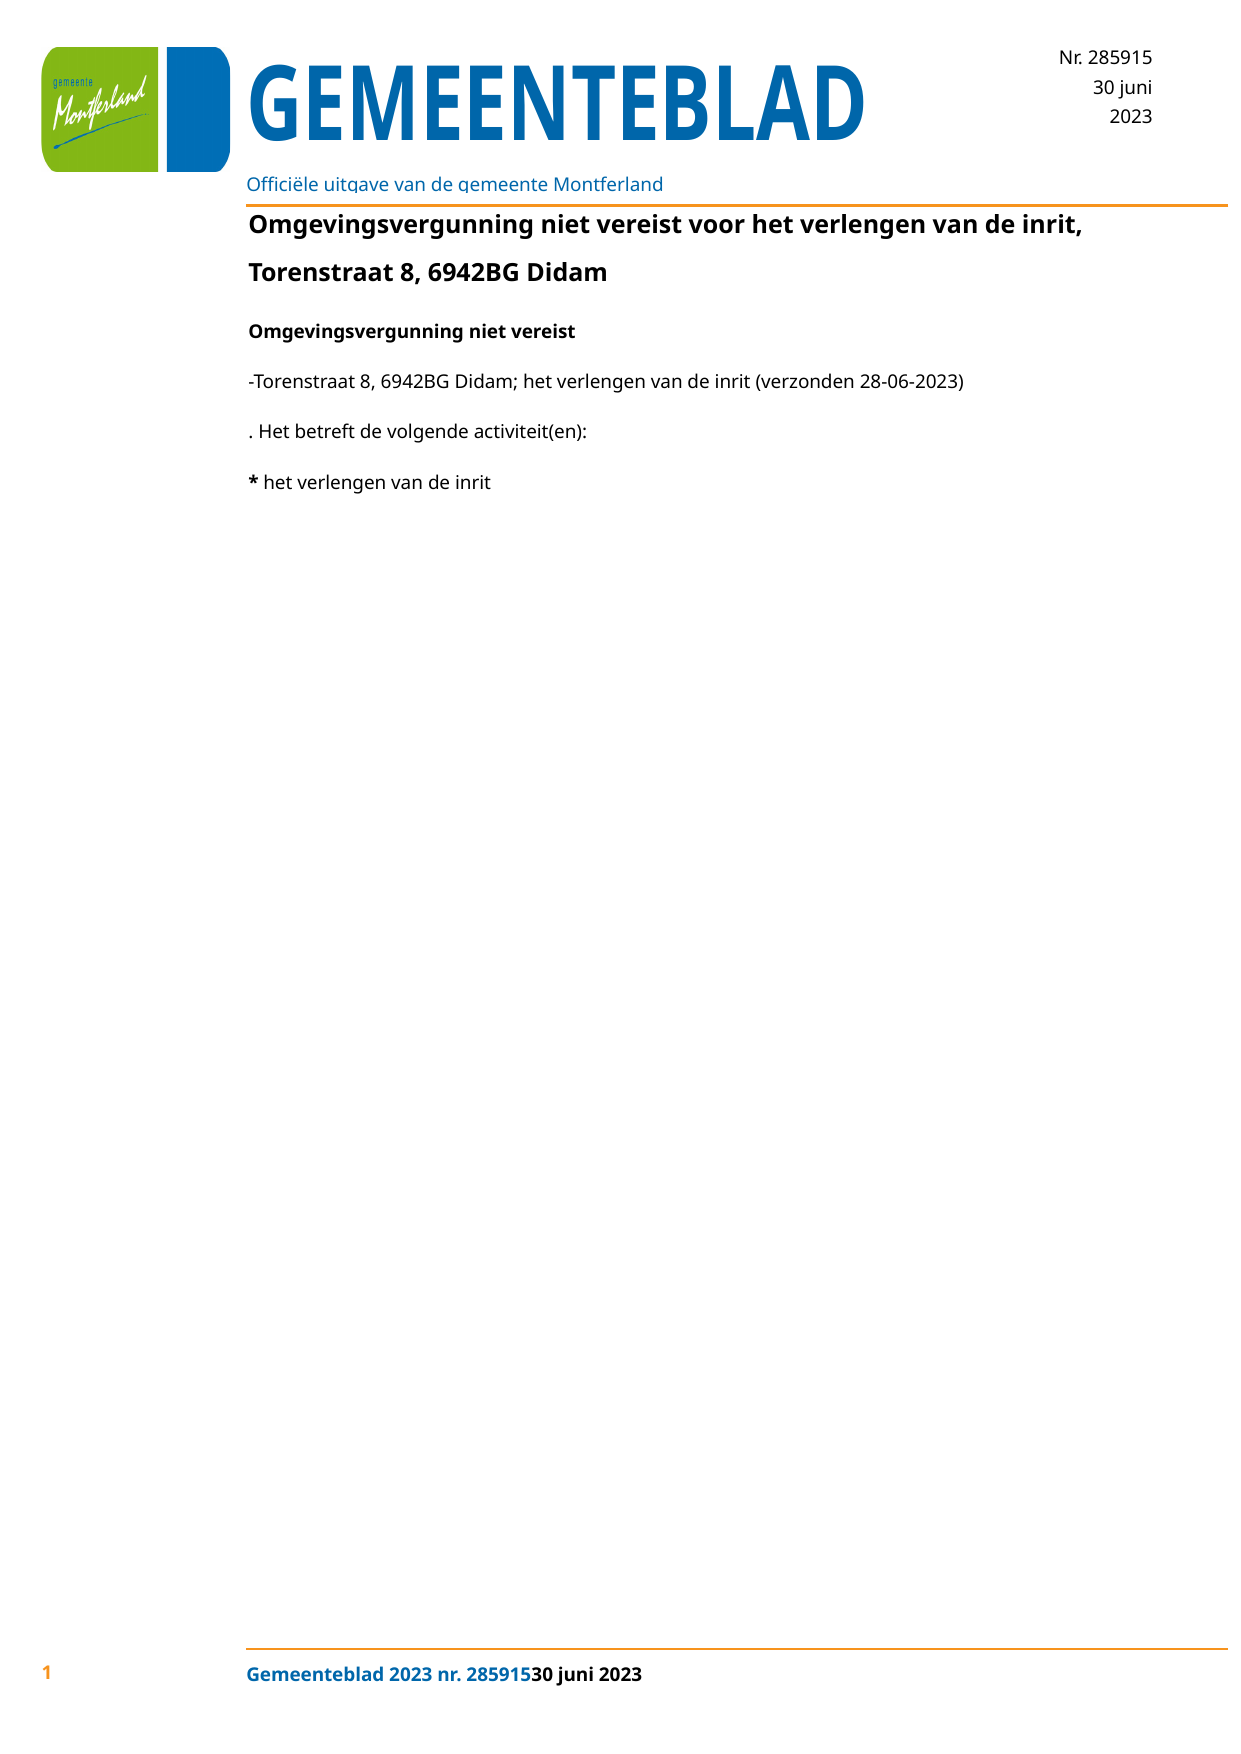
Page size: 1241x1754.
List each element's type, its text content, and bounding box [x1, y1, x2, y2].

text * het verlengen van de inrit [248, 469, 1152, 495]
text Omgevingsvergunning niet vereist voor het verlengen van de inrit, Torenstraat 8, 6942BG Didam [248, 207, 1152, 288]
text . Het betreft de volgende activiteit(en): [248, 419, 1152, 444]
text -Torenstraat 8, 6942BG Didam; het verlengen van de inrit (verzonden 28-06-2023) [248, 368, 1152, 394]
text Omgevingsvergunning niet vereist [248, 318, 1152, 344]
picture [41, 47, 231, 172]
